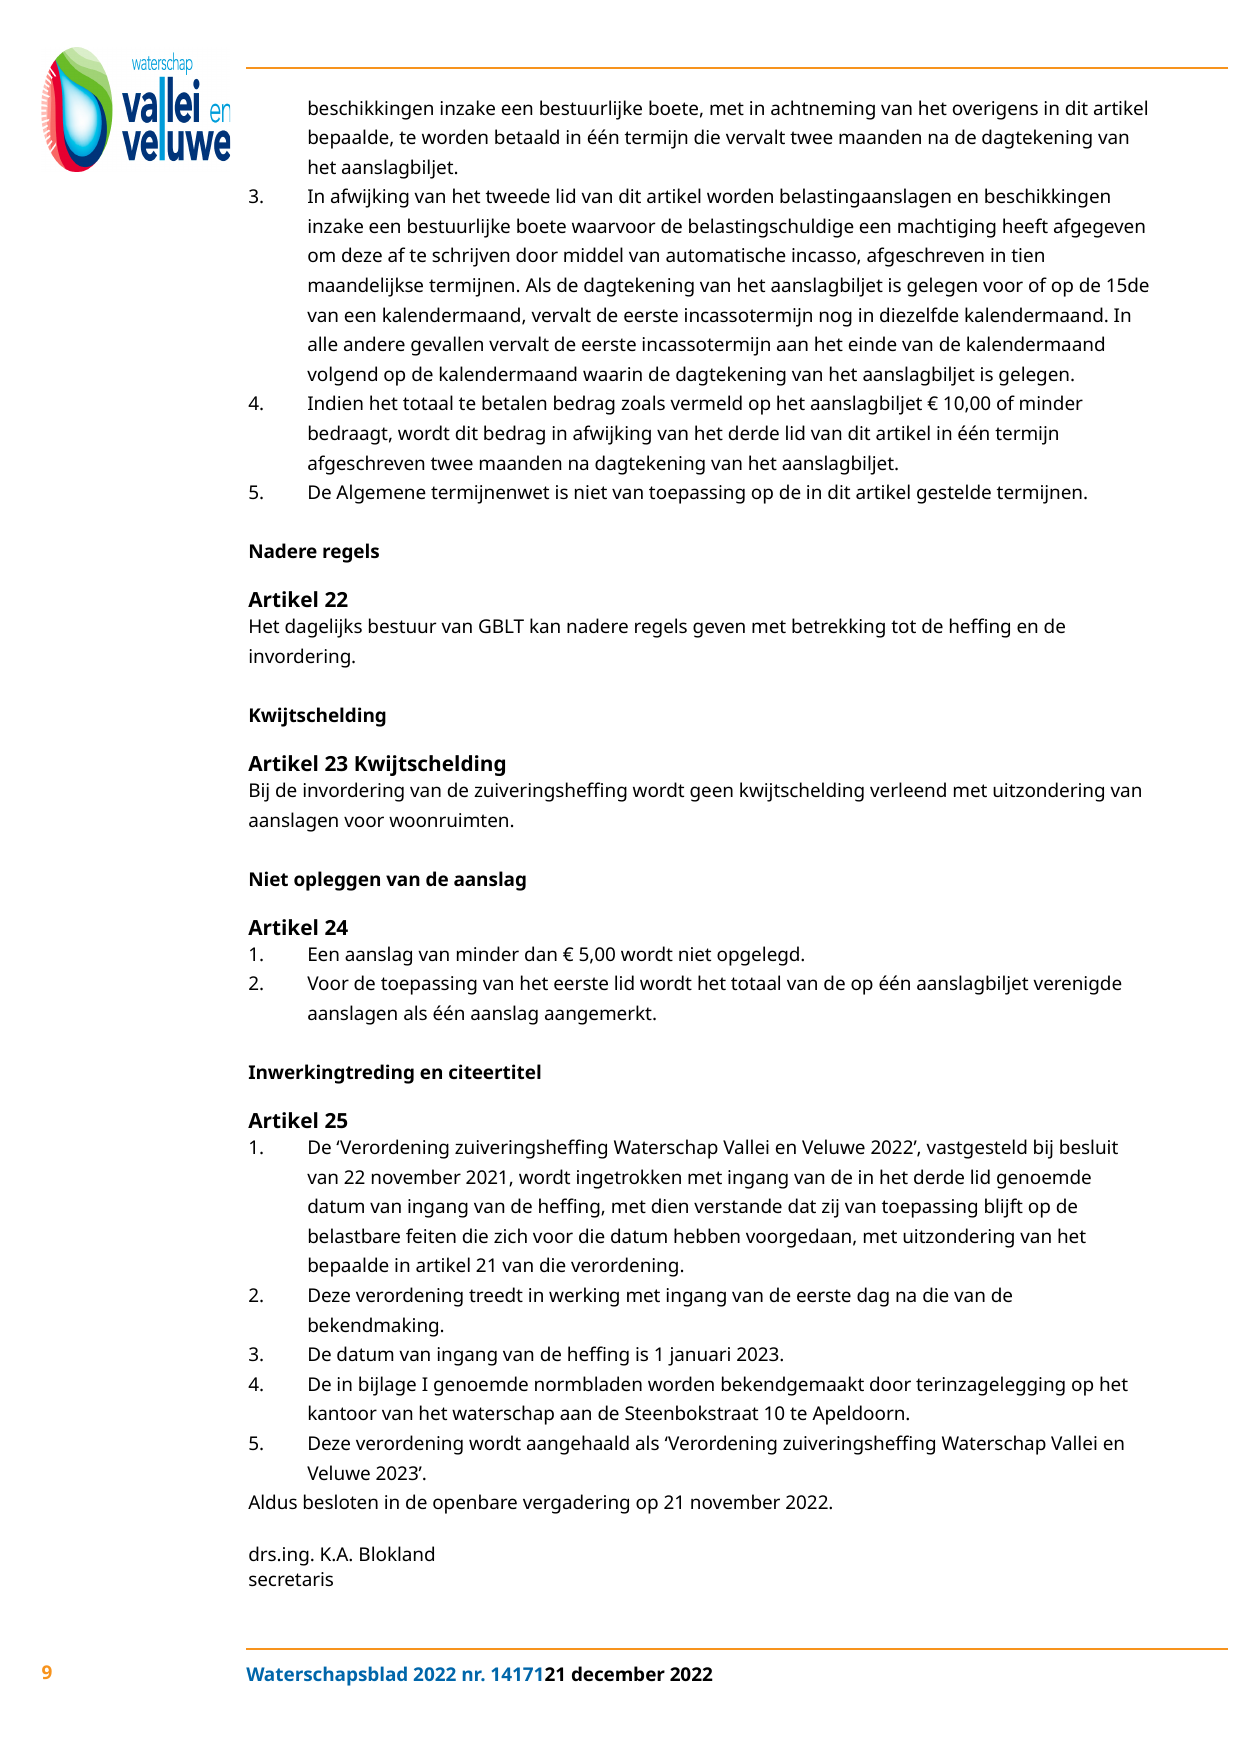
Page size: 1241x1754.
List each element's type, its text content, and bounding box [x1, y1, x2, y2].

list Een aanslag van minder dan € 5,00 wordt niet opgelegd. [248, 941, 1152, 967]
list De datum van ingang van de heffing is 1 januari 2023. [248, 1341, 1152, 1367]
list Deze verordening treedt in werking met ingang van de eerste dag na die van de bekendmaking. [248, 1282, 1152, 1338]
text Artikel 23 Kwijtschelding [248, 749, 1152, 777]
list De in bijlage I genoemde normbladen worden bekendgemaakt door terinzagelegging op het kantoor van het waterschap aan de Steenbokstraat 10 te Apeldoorn. [248, 1371, 1152, 1426]
list Deze verordening wordt aangehaald als ‘Verordening zuiveringsheffing Waterschap Vallei en Veluwe 2023’. [248, 1430, 1152, 1486]
list Voor de toepassing van het eerste lid wordt het totaal van de op één aanslagbiljet verenigde aanslagen als één aanslag aangemerkt. [248, 971, 1152, 1026]
text Artikel 25 [248, 1106, 1152, 1134]
list De ‘Verordening zuiveringsheffing Waterschap Vallei en Veluwe 2022’, vastgesteld bij besluit van 22 november 2021, wordt ingetrokken met ingang van de in het derde lid genoemde datum van ingang van de heffing, met dien verstande dat zij van toepassing blijft op de belastbare feiten die zich voor die datum hebben voorgedaan, met uitzondering van het bepaalde in artikel 21 van die verordening. [248, 1134, 1152, 1278]
list De Algemene termijnenwet is niet van toepassing op de in dit artikel gestelde termijnen. [248, 479, 1152, 505]
list In afwijking van het tweede lid van dit artikel worden belastingaanslagen en beschikkingen inzake een bestuurlijke boete waarvoor de belastingschuldige een machtiging heeft afgegeven om deze af te schrijven door middel van automatische incasso, afgeschreven in tien maandelijkse termijnen. Als de dagtekening van het aanslagbiljet is gelegen voor of op de 15de van een kalendermaand, vervalt de eerste incassotermijn nog in diezelfde kalendermaand. In alle andere gevallen vervalt de eerste incassotermijn aan het einde van de kalendermaand volgend op de kalendermaand waarin de dagtekening van het aanslagbiljet is gelegen. [248, 183, 1152, 387]
text Nadere regels [248, 538, 1152, 564]
text secretaris [248, 1567, 1152, 1592]
text Artikel 22 [248, 585, 1152, 613]
text Niet opleggen van de aanslag [248, 866, 1152, 892]
text Aldus besloten in de openbare vergadering op 21 november 2022. [248, 1489, 1152, 1515]
text Inwerkingtreding en citeertitel [248, 1059, 1152, 1085]
text Het dagelijks bestuur van GBLT kan nadere regels geven met betrekking tot de heffing en de invordering. [248, 613, 1152, 669]
text drs.ing. K.A. Blokland [248, 1541, 1152, 1567]
text Artikel 24 [248, 913, 1152, 941]
text Bij de invordering van de zuiveringsheffing wordt geen kwijtschelding verleend met uitzondering van aanslagen voor woonruimten. [248, 777, 1152, 833]
picture [41, 47, 231, 172]
list beschikkingen inzake een bestuurlijke boete, met in achtneming van het overigens in dit artikel bepaalde, te worden betaald in één termijn die vervalt twee maanden na de dagtekening van het aanslagbiljet. [248, 95, 1152, 180]
list Indien het totaal te betalen bedrag zoals vermeld op het aanslagbiljet € 10,00 of minder bedraagt, wordt dit bedrag in afwijking van het derde lid van dit artikel in één termijn afgeschreven twee maanden na dagtekening van het aanslagbiljet. [248, 391, 1152, 476]
text Kwijtschelding [248, 702, 1152, 728]
